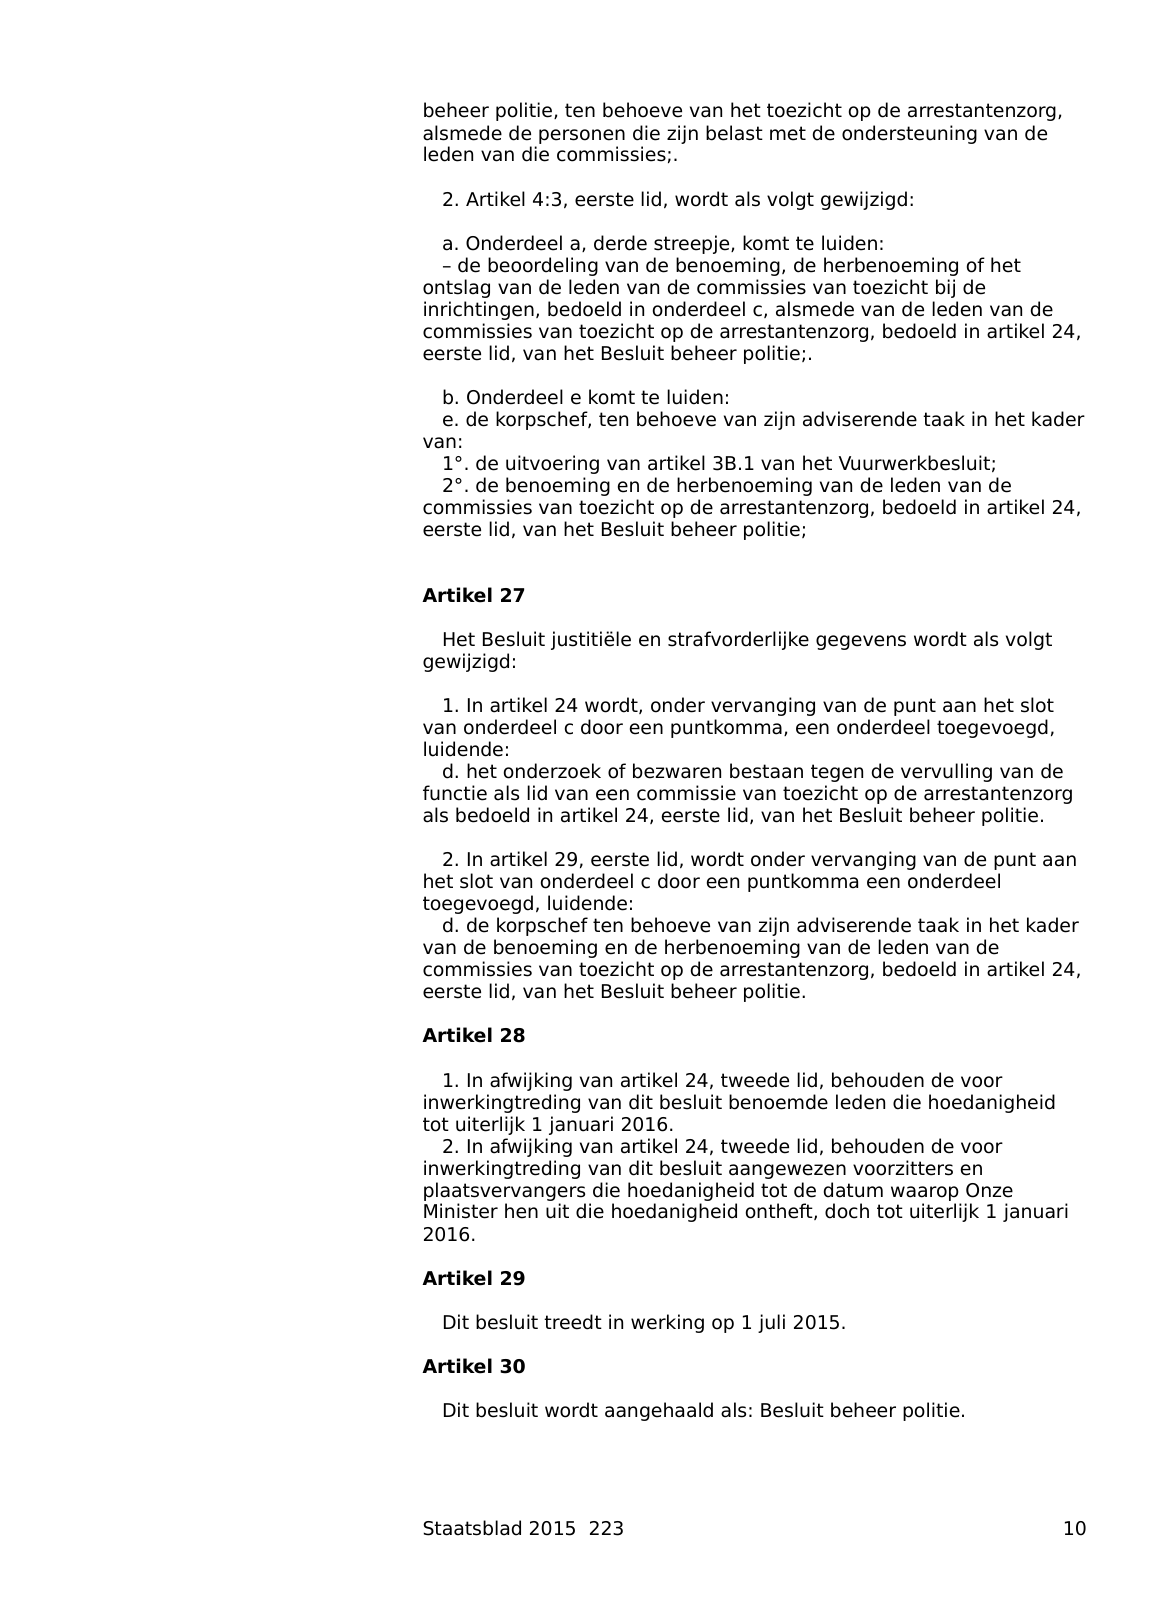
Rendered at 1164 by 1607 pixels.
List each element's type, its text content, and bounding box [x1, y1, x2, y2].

subtitle Artikel 30 [422, 1356, 1087, 1378]
subtitle Artikel 27 [422, 585, 1087, 607]
subtitle Artikel 28 [422, 1025, 1087, 1047]
text e. de korpschef, ten behoeve van zijn adviserende taak in het kader van: [422, 409, 1087, 453]
text Het Besluit justitiële en strafvorderlijke gegevens wordt als volgt gewijzigd: [422, 629, 1087, 673]
text 1. In afwijking van artikel 24, tweede lid, behouden de voor inwerkingtreding van dit besluit benoemde leden die hoedanigheid tot uiterlijk 1 januari 2016. [422, 1069, 1087, 1136]
text Dit besluit treedt in werking op 1 juli 2015. [422, 1312, 1087, 1334]
text 2. In afwijking van artikel 24, tweede lid, behouden de voor inwerkingtreding van dit besluit aangewezen voorzitters en plaatsvervangers die hoedanigheid tot de datum waarop Onze Minister hen uit die hoedanigheid ontheft, doch tot uiterlijk 1 januari 2016. [422, 1136, 1087, 1245]
text d. het onderzoek of bezwaren bestaan tegen de vervulling van de functie als lid van een commissie van toezicht op de arrestantenzorg als bedoeld in artikel 24, eerste lid, van het Besluit beheer politie. [422, 761, 1087, 827]
text 1. In artikel 24 wordt, onder vervanging van de punt aan het slot van onderdeel c door een puntkomma, een onderdeel toegevoegd, luidende: [422, 695, 1087, 761]
subtitle Artikel 29 [422, 1268, 1087, 1289]
text 1°. de uitvoering van artikel 3B.1 van het Vuurwerkbesluit; [422, 453, 1087, 475]
text 2. In artikel 29, eerste lid, wordt onder vervanging van de punt aan het slot van onderdeel c door een puntkomma een onderdeel toegevoegd, luidende: [422, 849, 1087, 915]
text 2. Artikel 4:3, eerste lid, wordt als volgt gewijzigd: [422, 188, 1087, 211]
text a. Onderdeel a, derde streepje, komt te luiden: [422, 233, 1087, 255]
text – de beoordeling van de benoeming, de herbenoeming of het ontslag van de leden van de commissies van toezicht bij de inrichtingen, bedoeld in onderdeel c, alsmede van de leden van de commissies van toezicht op de arrestantenzorg, bedoeld in artikel 24, eerste lid, van het Besluit beheer politie;. [422, 255, 1087, 364]
text beheer politie, ten behoeve van het toezicht op de arrestantenzorg, alsmede de personen die zijn belast met de ondersteuning van de leden van die commissies;. [422, 100, 1087, 166]
text d. de korpschef ten behoeve van zijn adviserende taak in het kader van de benoeming en de herbenoeming van de leden van de commissies van toezicht op de arrestantenzorg, bedoeld in artikel 24, eerste lid, van het Besluit beheer politie. [422, 915, 1087, 1003]
text b. Onderdeel e komt te luiden: [422, 387, 1087, 409]
text 2°. de benoeming en de herbenoeming van de leden van de commissies van toezicht op de arrestantenzorg, bedoeld in artikel 24, eerste lid, van het Besluit beheer politie; [422, 475, 1087, 541]
text Dit besluit wordt aangehaald als: Besluit beheer politie. [422, 1400, 1087, 1422]
